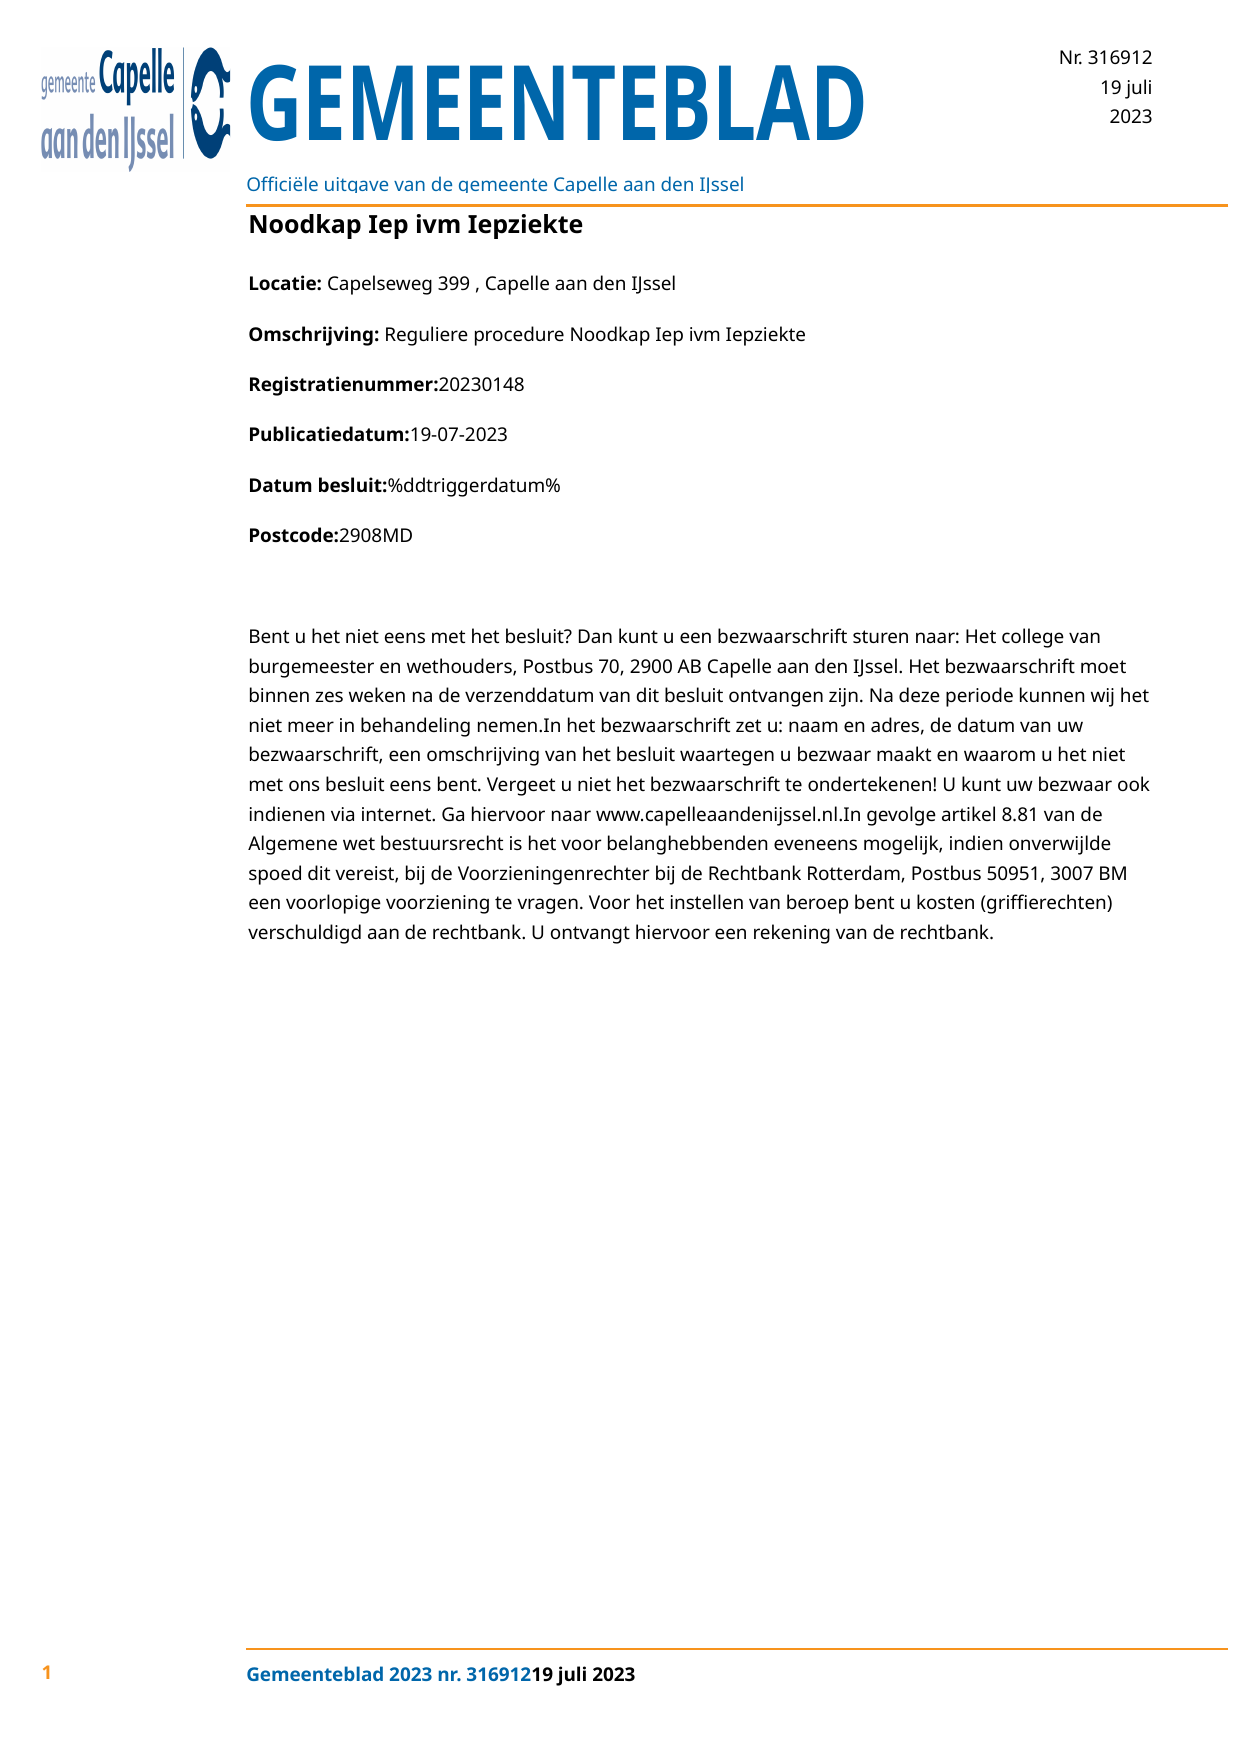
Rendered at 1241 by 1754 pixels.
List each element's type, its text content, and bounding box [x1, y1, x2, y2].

text Locatie: Capelseweg 399 , Capelle aan den IJssel [248, 270, 1152, 296]
text Publicatiedatum:19-07-2023 [248, 422, 1152, 447]
text Bent u het niet eens met het besluit? Dan kunt u een bezwaarschrift sturen naar: Het college van burgemeester en wethouders, Postbus 70, 2900 AB Capelle aan den IJssel. Het bezwaarschrift moet binnen zes weken na de verzenddatum van dit besluit ontvangen zijn. Na deze periode kunnen wij het niet meer in behandeling nemen.In het bezwaarschrift zet u: naam en adres, de datum van uw bezwaarschrift, een omschrijving van het besluit waartegen u bezwaar maakt en waarom u het niet met ons besluit eens bent. Vergeet u niet het bezwaarschrift te ondertekenen! U kunt uw bezwaar ook indienen via internet. Ga hiervoor naar www.capelleaandenijssel.nl.In gevolge artikel 8.81 van de Algemene wet bestuursrecht is het voor belanghebbenden eveneens mogelijk, indien onverwijlde spoed dit vereist, bij de Voorzieningenrechter bij de Rechtbank Rotterdam, Postbus 50951, 3007 BM een voorlopige voorziening te vragen. Voor het instellen van beroep bent u kosten (griffierechten) verschuldigd aan de rechtbank. U ontvangt hiervoor een rekening van de rechtbank. [248, 623, 1152, 945]
text Noodkap Iep ivm Iepziekte [248, 207, 1152, 241]
text Postcode:2908MD [248, 522, 1152, 548]
text Datum besluit:%ddtriggerdatum% [248, 472, 1152, 498]
text Registratienummer:20230148 [248, 371, 1152, 397]
text Omschrijving: Reguliere procedure Noodkap Iep ivm Iepziekte [248, 321, 1152, 346]
picture [41, 47, 231, 172]
